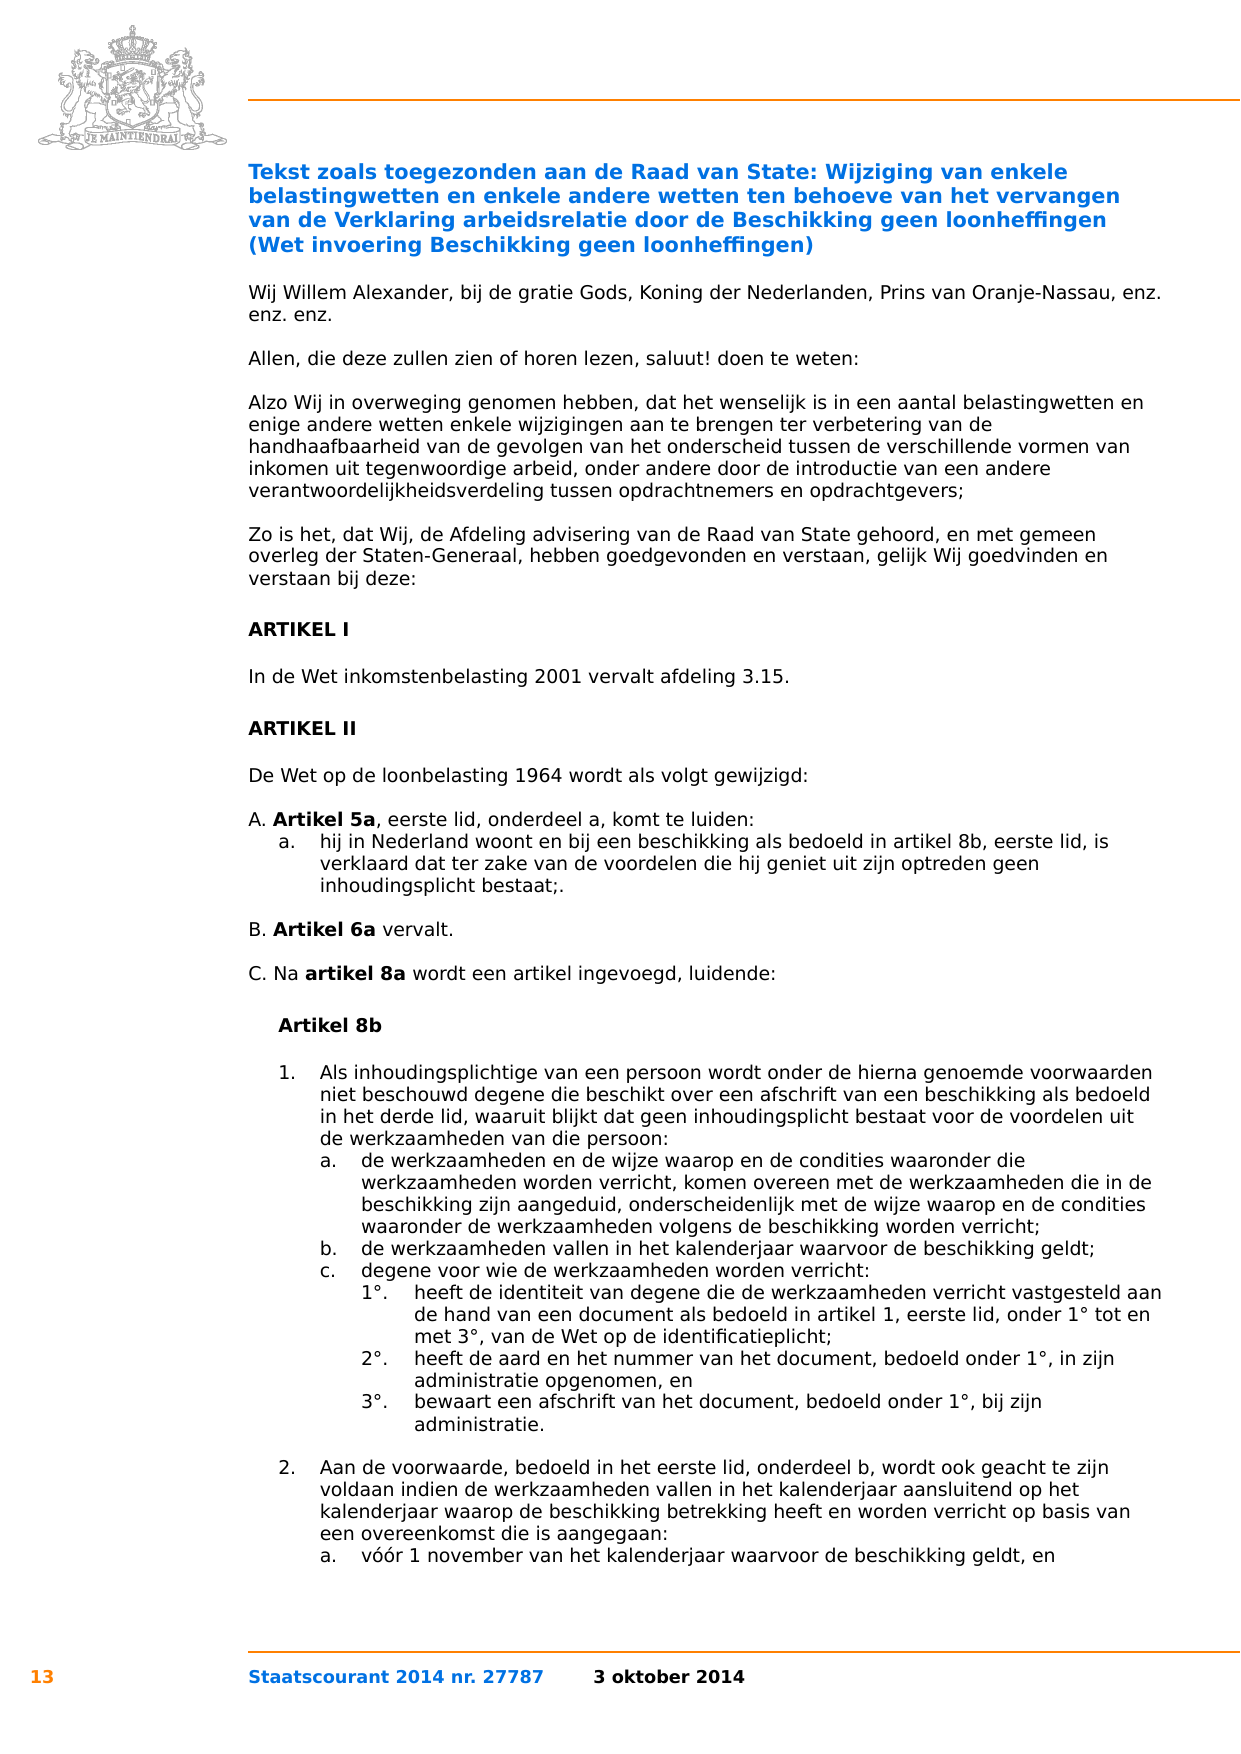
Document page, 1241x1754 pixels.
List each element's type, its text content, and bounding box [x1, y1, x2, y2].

text 2. Aan de voorwaarde, bedoeld in het eerste lid, onderdeel b, wordt ook geacht te zijn voldaan indien de werkzaamheden vallen in het kalenderjaar aansluitend op het kalenderjaar waarop de beschikking betrekking heeft en worden verricht op basis van een overeenkomst die is aangegaan: [278, 1457, 1163, 1545]
text C. Na artikel 8a wordt een artikel ingevoegd, luidende: [248, 963, 1163, 985]
picture [38, 25, 227, 150]
text a. de werkzaamheden en de wijze waarop en de condities waaronder die werkzaamheden worden verricht, komen overeen met de werkzaamheden die in de beschikking zijn aangeduid, onderscheidenlijk met de wijze waarop en de condities waaronder de werkzaamheden volgens de beschikking worden verricht; [319, 1150, 1163, 1238]
text Alzo Wij in overweging genomen hebben, dat het wenselijk is in een aantal belastingwetten en enige andere wetten enkele wijzigingen aan te brengen ter verbetering van de handhaafbaarheid van de gevolgen van het onderscheid tussen de verschillende vormen van inkomen uit tegenwoordige arbeid, onder andere door de introductie van een andere verantwoordelijkheidsverdeling tussen opdrachtnemers en opdrachtgevers; [248, 392, 1163, 502]
text In de Wet inkomstenbelasting 2001 vervalt afdeling 3.15. [248, 666, 1163, 688]
text A. Artikel 5a, eerste lid, onderdeel a, komt te luiden: [248, 809, 1163, 831]
subtitle ARTIKEL II [248, 718, 1163, 740]
subtitle Artikel 8b [278, 1015, 1163, 1037]
subtitle ARTIKEL I [248, 619, 1163, 641]
text Wij Willem Alexander, bij de gratie Gods, Koning der Nederlanden, Prins van Oranje-Nassau, enz. enz. enz. [248, 282, 1163, 326]
text b. de werkzaamheden vallen in het kalenderjaar waarvoor de beschikking geldt; [319, 1238, 1163, 1259]
text 3°. bewaart een afschrift van het document, bedoeld onder 1°, bij zijn administratie. [361, 1391, 1163, 1435]
text Allen, die deze zullen zien of horen lezen, saluut! doen te weten: [248, 348, 1163, 370]
text 1. Als inhoudingsplichtige van een persoon wordt onder de hierna genoemde voorwaarden niet beschouwd degene die beschikt over een afschrift van een beschikking als bedoeld in het derde lid, waaruit blijkt dat geen inhoudingsplicht bestaat voor de voordelen uit de werkzaamheden van die persoon: [278, 1062, 1163, 1150]
text a. hij in Nederland woont en bij een beschikking als bedoeld in artikel 8b, eerste lid, is verklaard dat ter zake van de voordelen die hij geniet uit zijn optreden geen inhoudingsplicht bestaat;. [278, 831, 1163, 897]
text a. vóór 1 november van het kalenderjaar waarvoor de beschikking geldt, en [319, 1545, 1163, 1567]
text 2°. heeft de aard en het nummer van het document, bedoeld onder 1°, in zijn administratie opgenomen, en [361, 1347, 1163, 1391]
subtitle Tekst zoals toegezonden aan de Raad van State: Wijziging van enkele belastingwetten en enkele andere wetten ten behoeve van het vervangen van de Verklaring arbeidsrelatie door de Beschikking geen loonheffingen (Wet invoering Beschikking geen loonheffingen) [248, 160, 1163, 257]
text B. Artikel 6a vervalt. [248, 919, 1163, 941]
text 1°. heeft de identiteit van degene die de werkzaamheden verricht vastgesteld aan de hand van een document als bedoeld in artikel 1, eerste lid, onder 1° tot en met 3°, van de Wet op de identificatieplicht; [361, 1282, 1163, 1347]
text c. degene voor wie de werkzaamheden worden verricht: [319, 1259, 1163, 1282]
text De Wet op de loonbelasting 1964 wordt als volgt gewijzigd: [248, 765, 1163, 787]
text Zo is het, dat Wij, de Afdeling advisering van de Raad van State gehoord, en met gemeen overleg der Staten-Generaal, hebben goedgevonden en verstaan, gelijk Wij goedvinden en verstaan bij deze: [248, 523, 1163, 589]
